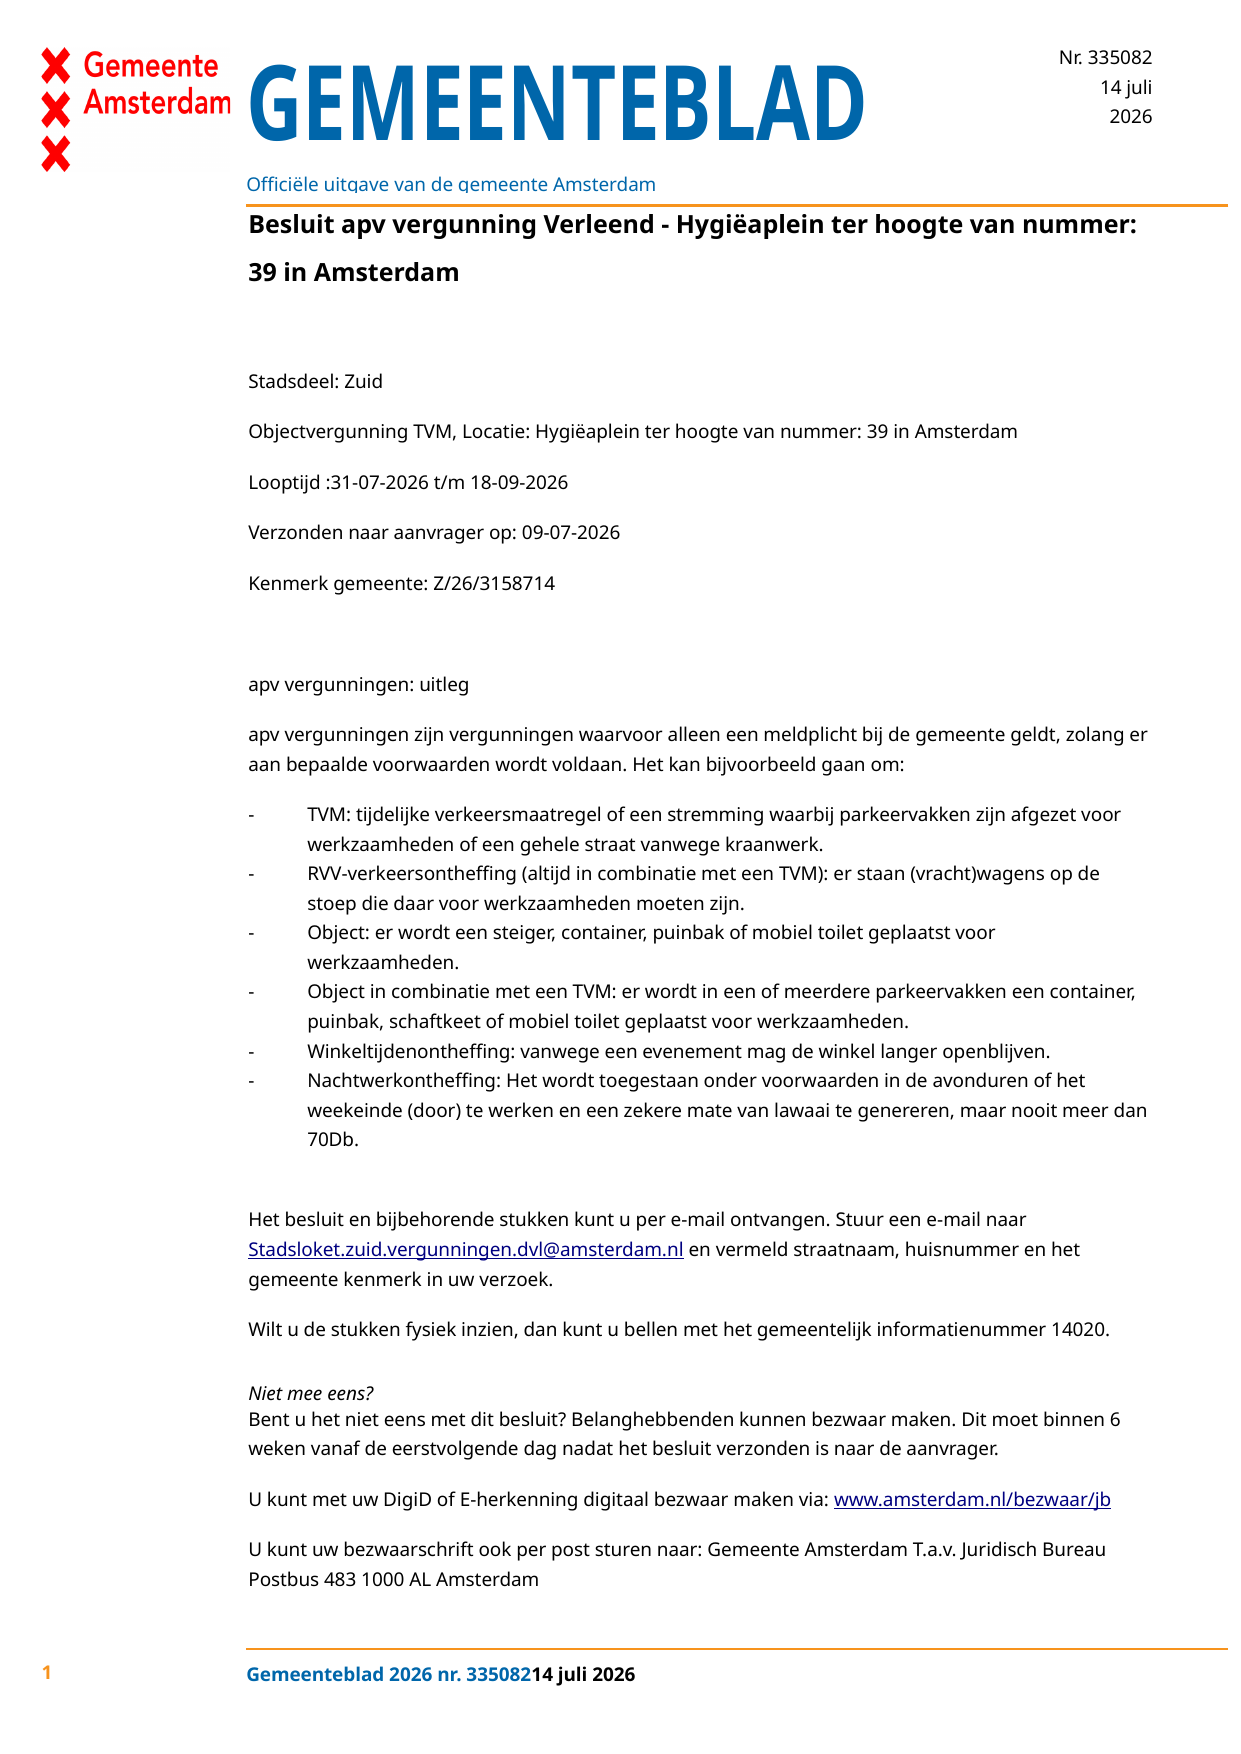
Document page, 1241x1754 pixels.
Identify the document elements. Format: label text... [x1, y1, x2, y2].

text apv vergunningen zijn vergunningen waarvoor alleen een meldplicht bij de gemeente geldt, zolang er aan bepaalde voorwaarden wordt voldaan. Het kan bijvoorbeeld gaan om: [248, 721, 1152, 777]
text Wilt u de stukken fysiek inzien, dan kunt u bellen met het gemeentelijk informatienummer 14020. [248, 1316, 1152, 1342]
text Besluit apv vergunning Verleend - Hygiëaplein ter hoogte van nummer: 39 in Amsterdam [248, 207, 1152, 288]
list Winkeltijdenontheffing: vanwege een evenement mag de winkel langer openblijven. [248, 1038, 1152, 1064]
text Bent u het niet eens met dit besluit? Belanghebbenden kunnen bezwaar maken. Dit moet binnen 6 weken vanaf de eerstvolgende dag nadat het besluit verzonden is naar de aanvrager. [248, 1406, 1152, 1461]
text Stadsdeel: Zuid [248, 368, 1152, 394]
text Niet mee eens? [248, 1380, 1152, 1406]
list Object in combinatie met een TVM: er wordt in een of meerdere parkeervakken een container, puinbak, schaftkeet of mobiel toilet geplaatst voor werkzaamheden. [248, 979, 1152, 1034]
text U kunt uw bezwaarschrift ook per post sturen naar: Gemeente Amsterdam T.a.v. Juridisch Bureau Postbus 483 1000 AL Amsterdam [248, 1536, 1152, 1592]
list Object: er wordt een steiger, container, puinbak of mobiel toilet geplaatst voor werkzaamheden. [248, 919, 1152, 975]
picture [41, 47, 231, 172]
list RVV-verkeersontheffing (altijd in combinatie met een TVM): er staan (vracht)wagens op de stoep die daar voor werkzaamheden moeten zijn. [248, 860, 1152, 916]
text U kunt met uw DigiD of E-herkenning digitaal bezwaar maken via: www.amsterdam.nl/bezwaar/jb [248, 1486, 1152, 1512]
list Nachtwerkontheffing: Het wordt toegestaan onder voorwaarden in de avonduren of het weekeinde (door) te werken en een zekere mate van lawaai te genereren, maar nooit meer dan 70Db. [248, 1067, 1152, 1152]
text Objectvergunning TVM, Locatie: Hygiëaplein ter hoogte van nummer: 39 in Amsterdam [248, 419, 1152, 444]
text Verzonden naar aanvrager op: 09-07-2026 [248, 519, 1152, 545]
text Het besluit en bijbehorende stukken kunt u per e-mail ontvangen. Stuur een e-mail naar Stadsloket.zuid.vergunningen.dvl@amsterdam.nl en vermeld straatnaam, huisnummer en het gemeente kenmerk in uw verzoek. [248, 1207, 1152, 1292]
text Kenmerk gemeente: Z/26/3158714 [248, 570, 1152, 596]
text apv vergunningen: uitleg [248, 671, 1152, 697]
list TVM: tijdelijke verkeersmaatregel of een stremming waarbij parkeervakken zijn afgezet voor werkzaamheden of een gehele straat vanwege kraanwerk. [248, 801, 1152, 857]
text Looptijd :31-07-2026 t/m 18-09-2026 [248, 469, 1152, 495]
